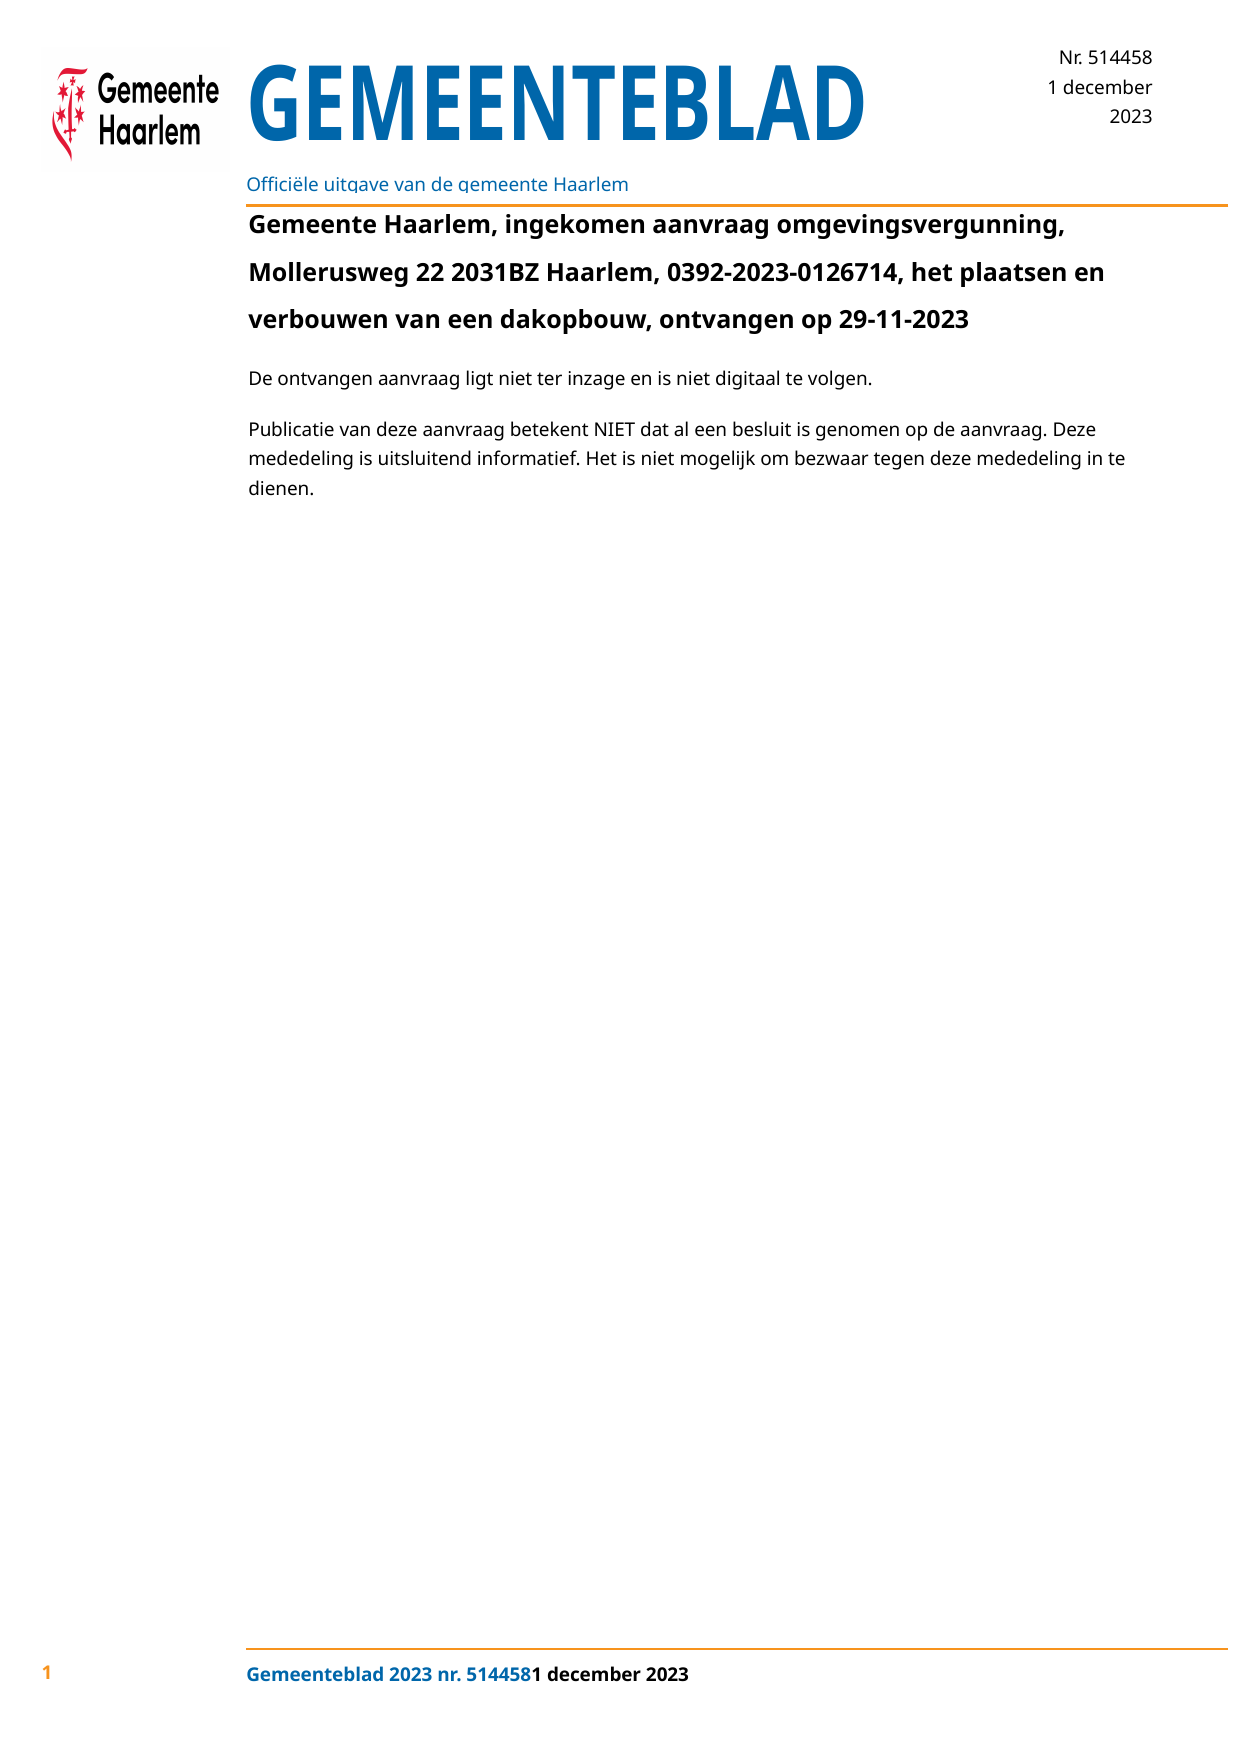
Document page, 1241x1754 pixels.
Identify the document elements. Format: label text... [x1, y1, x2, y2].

text De ontvangen aanvraag ligt niet ter inzage en is niet digitaal te volgen. [248, 366, 1152, 391]
picture [41, 47, 231, 172]
text Gemeente Haarlem, ingekomen aanvraag omgevingsvergunning, Mollerusweg 22 2031BZ Haarlem, 0392-2023-0126714, het plaatsen en verbouwen van een dakopbouw, ontvangen op 29-11-2023 [248, 207, 1152, 336]
text Publicatie van deze aanvraag betekent NIET dat al een besluit is genomen op de aanvraag. Deze mededeling is uitsluitend informatief. Het is niet mogelijk om bezwaar tegen deze mededeling in te dienen. [248, 416, 1152, 501]
